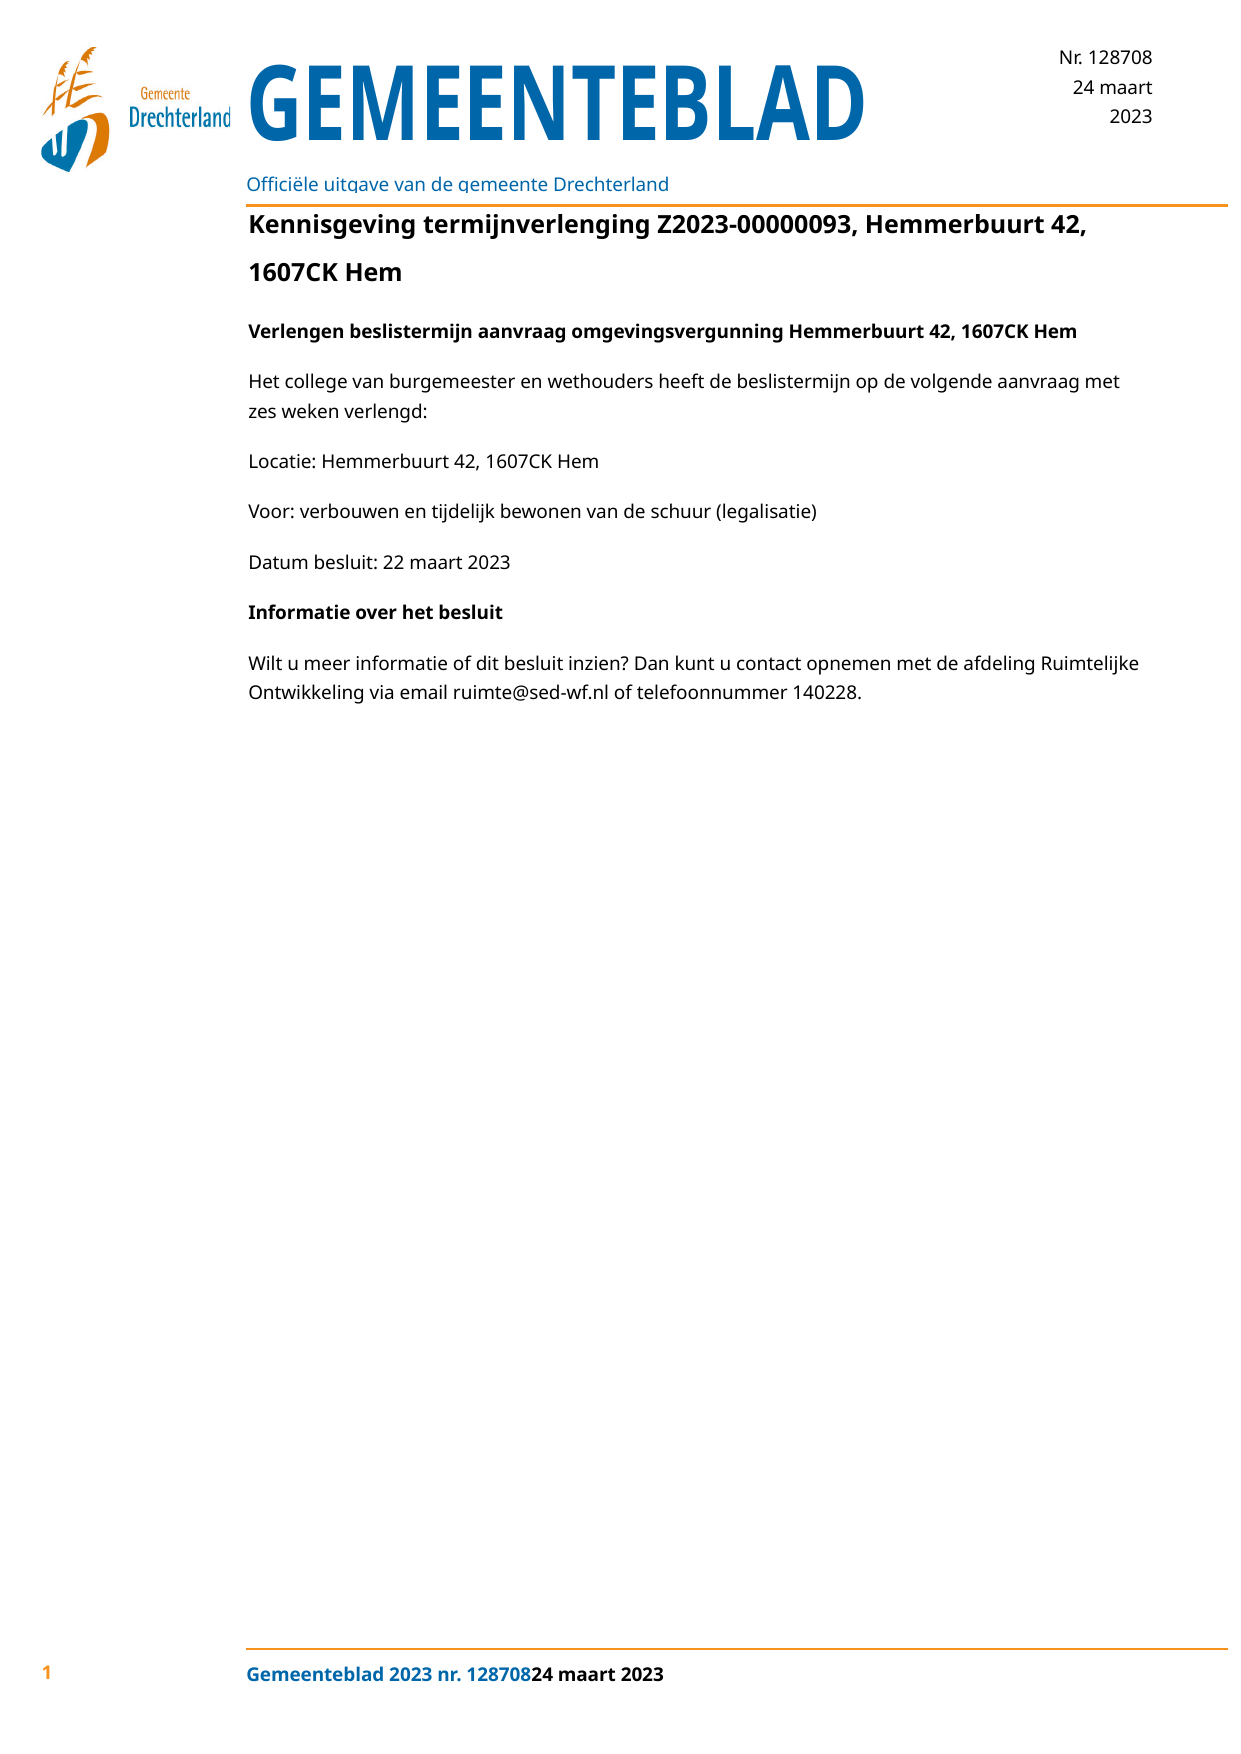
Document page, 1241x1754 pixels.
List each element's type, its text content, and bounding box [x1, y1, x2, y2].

picture [226, 115, 231, 124]
text Datum besluit: 22 maart 2023 [248, 549, 1152, 575]
picture [41, 47, 231, 172]
text Kennisgeving termijnverlenging Z2023-00000093, Hemmerbuurt 42, 1607CK Hem [248, 207, 1152, 288]
text Wilt u meer informatie of dit besluit inzien? Dan kunt u contact opnemen met de afdeling Ruimtelijke Ontwikkeling via email ruimte@sed-wf.nl of telefoonnummer 140228. [248, 650, 1152, 705]
text Verlengen beslistermijn aanvraag omgevingsvergunning Hemmerbuurt 42, 1607CK Hem [248, 318, 1152, 344]
text Locatie: Hemmerbuurt 42, 1607CK Hem [248, 448, 1152, 474]
text Informatie over het besluit [248, 599, 1152, 625]
text Voor: verbouwen en tijdelijk bewonen van de schuur (legalisatie) [248, 499, 1152, 524]
picture [41, 158, 64, 172]
text Het college van burgemeester en wethouders heeft de beslistermijn op de volgende aanvraag met zes weken verlengd: [248, 368, 1152, 424]
